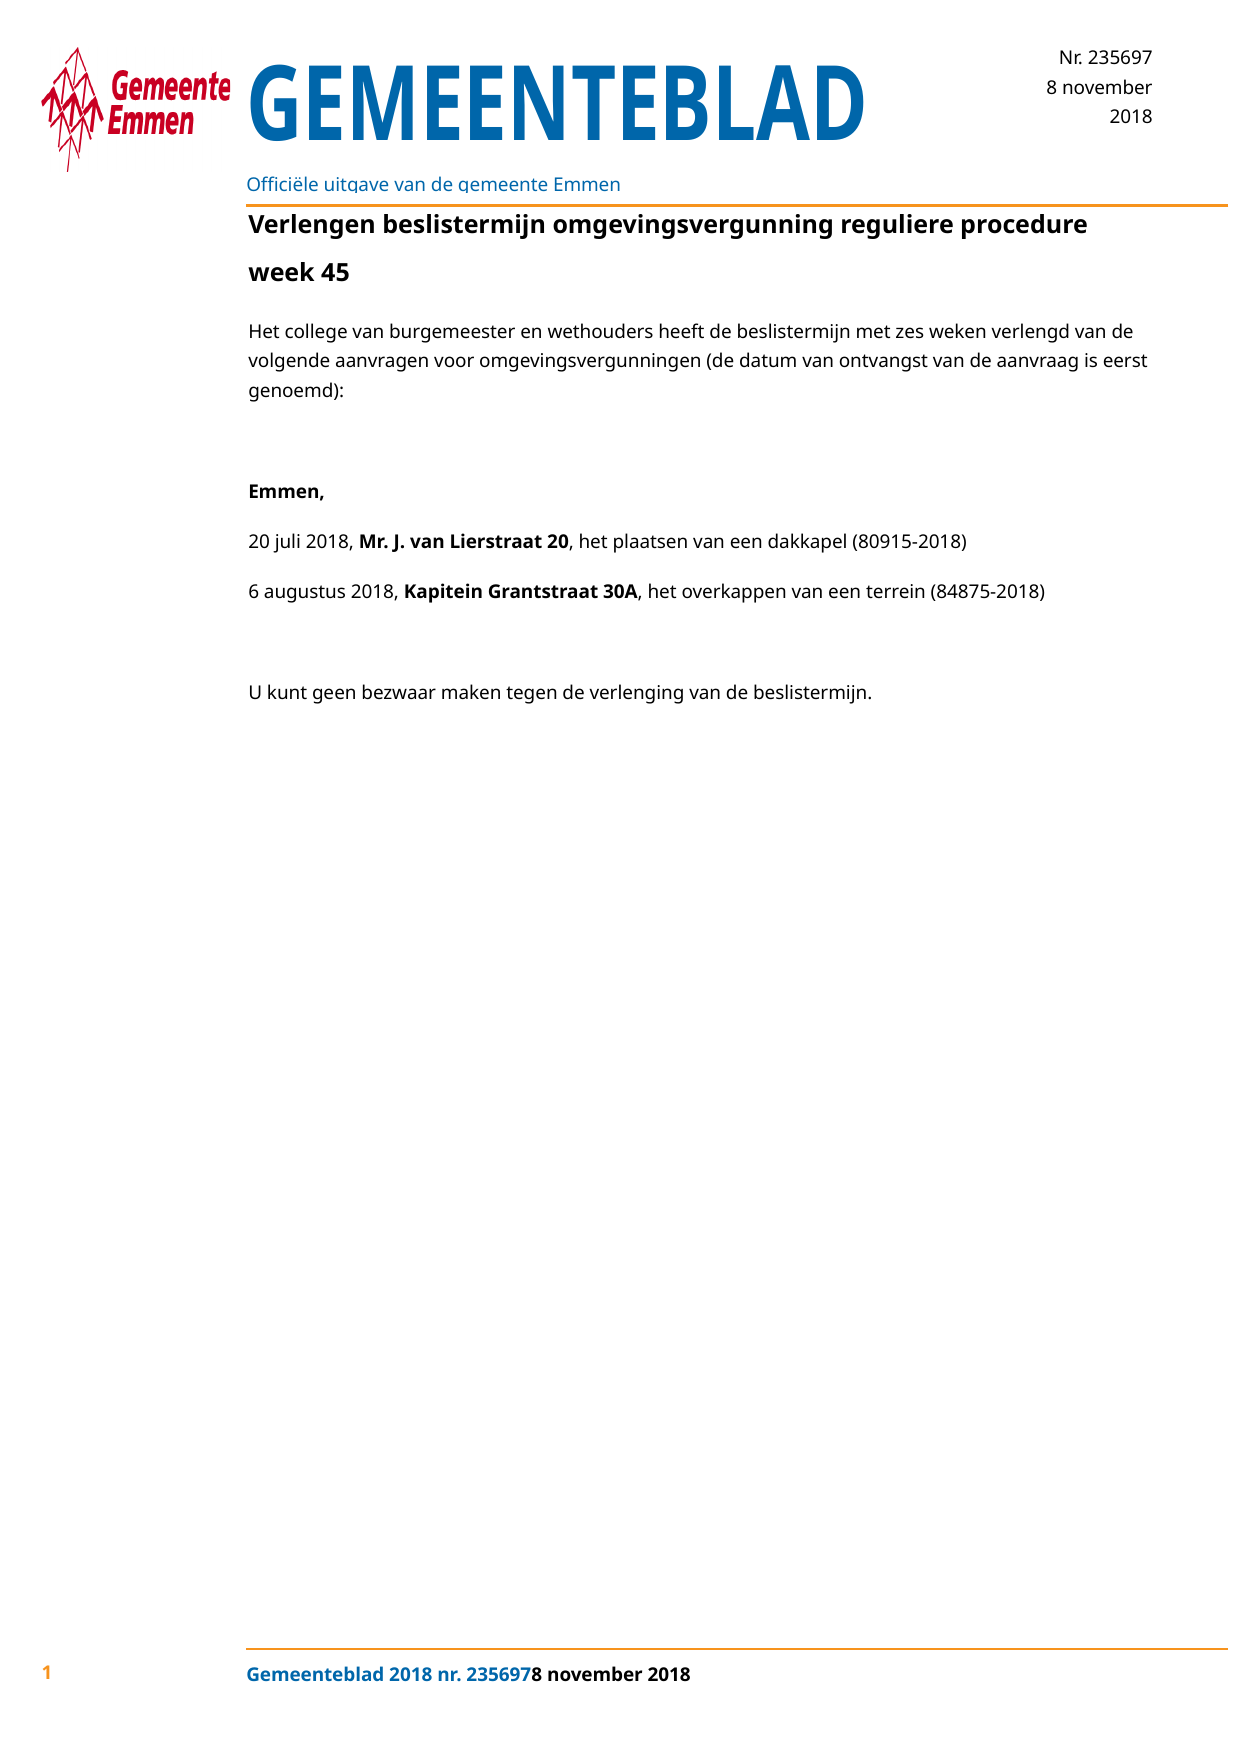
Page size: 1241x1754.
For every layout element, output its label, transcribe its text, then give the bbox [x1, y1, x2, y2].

text U kunt geen bezwaar maken tegen de verlenging van de beslistermijn. [248, 679, 1152, 705]
picture [41, 47, 231, 172]
text Emmen, [248, 478, 1152, 504]
text 6 augustus 2018, Kapitein Grantstraat 30A, het overkappen van een terrein (84875-2018) [248, 579, 1152, 604]
text Verlengen beslistermijn omgevingsvergunning reguliere procedure week 45 [248, 207, 1152, 288]
text Het college van burgemeester en wethouders heeft de beslistermijn met zes weken verlengd van de volgende aanvragen voor omgevingsvergunningen (de datum van ontvangst van de aanvraag is eerst genoemd): [248, 318, 1152, 403]
text 20 juli 2018, Mr. J. van Lierstraat 20, het plaatsen van een dakkapel (80915-2018) [248, 528, 1152, 554]
